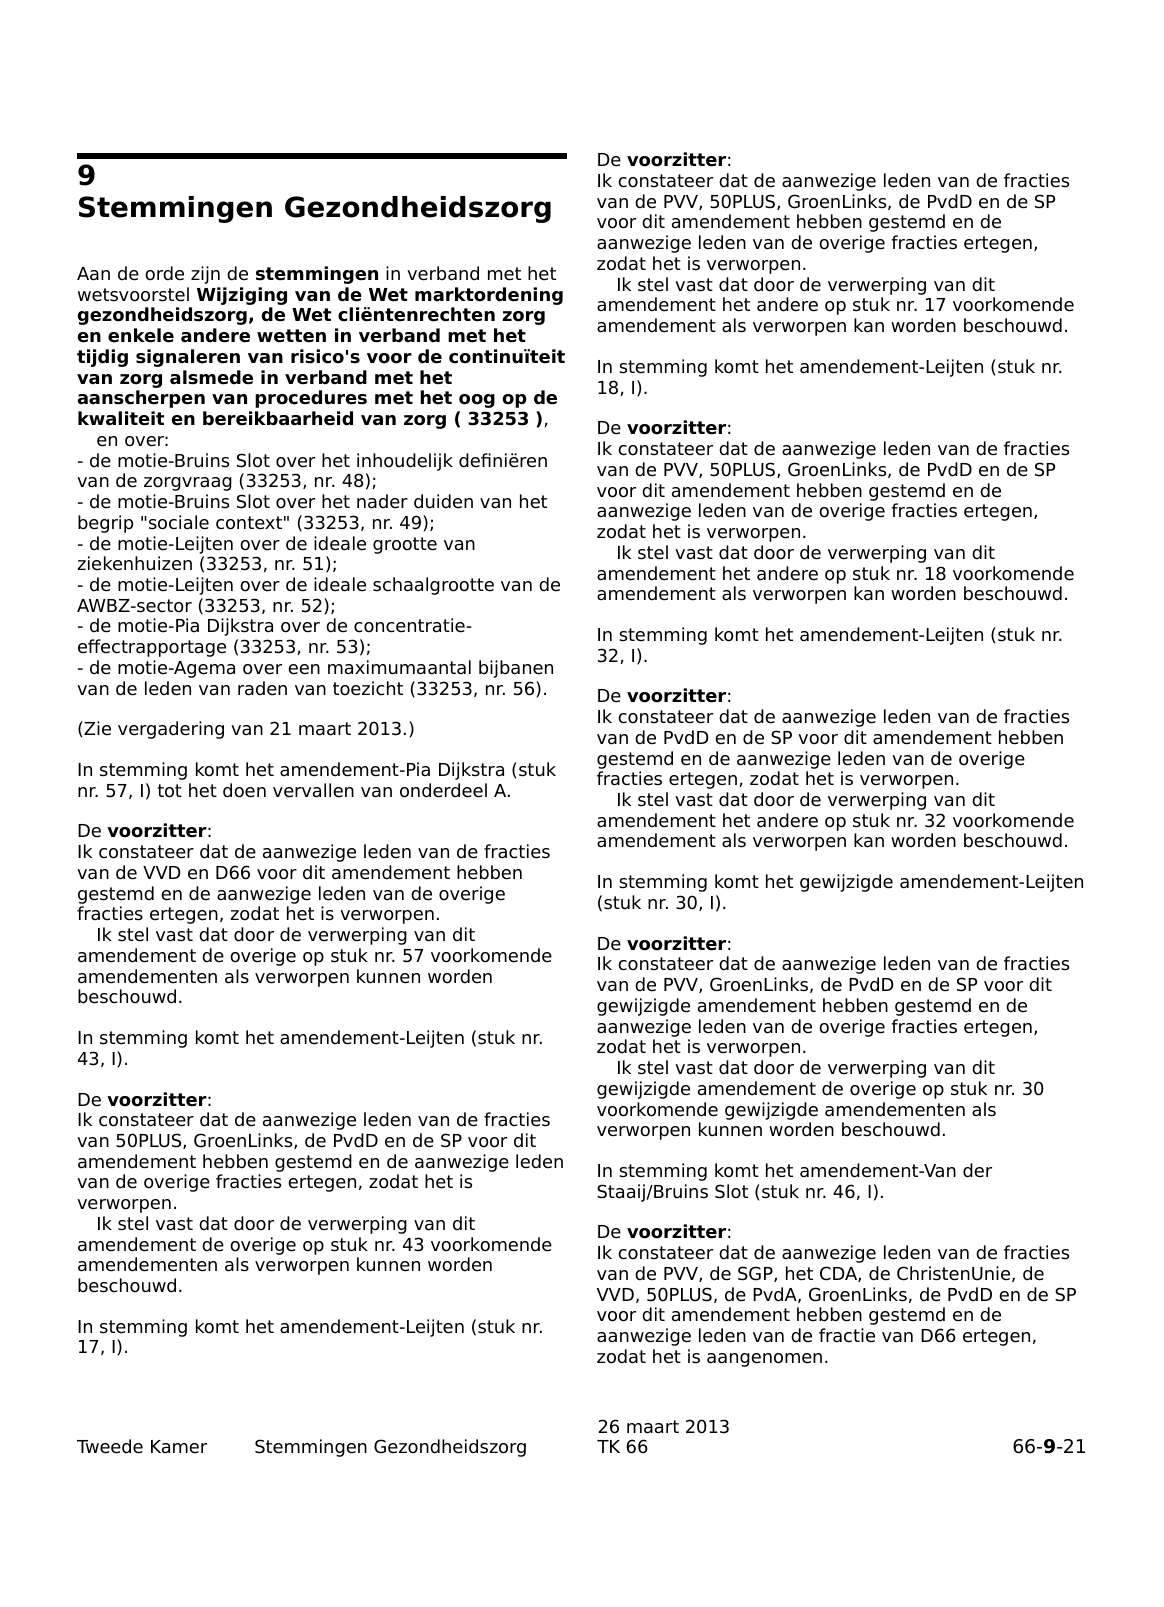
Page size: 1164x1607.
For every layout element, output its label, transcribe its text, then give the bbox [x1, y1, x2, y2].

text (Zie vergadering van 21 maart 2013.) [77, 719, 567, 740]
title 9 Stemmingen Gezondheidszorg [77, 159, 567, 224]
text Ik stel vast dat door de verwerping van dit amendement het andere op stuk nr. 18 voorkomende amendement als verworpen kan worden beschouwd. [596, 543, 1087, 605]
text Ik stel vast dat door de verwerping van dit amendement het andere op stuk nr. 32 voorkomende amendement als verworpen kan worden beschouwd. [596, 790, 1087, 852]
text De voorzitter: [596, 150, 1087, 171]
text Ik constateer dat de aanwezige leden van de fracties van de PVV, de SGP, het CDA, de ChristenUnie, de VVD, 50PLUS, de PvdA, GroenLinks, de PvdD en de SP voor dit amendement hebben gestemd en de aanwezige leden van de fractie van D66 ertegen, zodat het is aangenomen. [596, 1243, 1087, 1367]
text - de motie-Leijten over de ideale schaalgrootte van de AWBZ-sector (33253, nr. 52); [77, 575, 567, 616]
text - de motie-Bruins Slot over het nader duiden van het begrip "sociale context" (33253, nr. 49); [77, 492, 567, 533]
text Ik constateer dat de aanwezige leden van de fracties van de VVD en D66 voor dit amendement hebben gestemd en de aanwezige leden van de overige fracties ertegen, zodat het is verworpen. [77, 842, 567, 925]
text In stemming komt het amendement-Leijten (stuk nr. 17, I). [77, 1317, 567, 1358]
text In stemming komt het gewijzigde amendement-Leijten (stuk nr. 30, I). [596, 872, 1087, 913]
text In stemming komt het amendement-Pia Dijkstra (stuk nr. 57, I) tot het doen vervallen van onderdeel A. [77, 760, 567, 801]
text - de motie-Bruins Slot over het inhoudelijk definiëren van de zorgvraag (33253, nr. 48); [77, 450, 567, 492]
text Ik constateer dat de aanwezige leden van de fracties van de PVV, 50PLUS, GroenLinks, de PvdD en de SP voor dit amendement hebben gestemd en de aanwezige leden van de overige fracties ertegen, zodat het is verworpen. [596, 171, 1087, 274]
text In stemming komt het amendement-Leijten (stuk nr. 18, I). [596, 357, 1087, 398]
text - de motie-Leijten over de ideale grootte van ziekenhuizen (33253, nr. 51); [77, 533, 567, 575]
text Ik stel vast dat door de verwerping van dit amendement de overige op stuk nr. 43 voorkomende amendementen als verworpen kunnen worden beschouwd. [77, 1214, 567, 1297]
text Ik constateer dat de aanwezige leden van de fracties van de PVV, GroenLinks, de PvdD en de SP voor dit gewijzigde amendement hebben gestemd en de aanwezige leden van de overige fracties ertegen, zodat het is verworpen. [596, 954, 1087, 1058]
text Ik constateer dat de aanwezige leden van de fracties van de PvdD en de SP voor dit amendement hebben gestemd en de aanwezige leden van de overige fracties ertegen, zodat het is verworpen. [596, 707, 1087, 790]
text De voorzitter: [596, 686, 1087, 707]
text In stemming komt het amendement-Leijten (stuk nr. 32, I). [596, 625, 1087, 666]
text De voorzitter: [77, 1089, 567, 1110]
text - de motie-Agema over een maximumaantal bijbanen van de leden van raden van toezicht (33253, nr. 56). [77, 658, 567, 699]
text De voorzitter: [596, 933, 1087, 954]
text Ik constateer dat de aanwezige leden van de fracties van de PVV, 50PLUS, GroenLinks, de PvdD en de SP voor dit amendement hebben gestemd en de aanwezige leden van de overige fracties ertegen, zodat het is verworpen. [596, 439, 1087, 543]
text In stemming komt het amendement-Leijten (stuk nr. 43, I). [77, 1028, 567, 1069]
text De voorzitter: [596, 418, 1087, 439]
text Ik stel vast dat door de verwerping van dit amendement de overige op stuk nr. 57 voorkomende amendementen als verworpen kunnen worden beschouwd. [77, 925, 567, 1008]
text en over: [77, 430, 567, 450]
text In stemming komt het amendement-Van der Staaij/Bruins Slot (stuk nr. 46, I). [596, 1161, 1087, 1202]
text - de motie-Pia Dijkstra over de concentratie-effectrapportage (33253, nr. 53); [77, 616, 567, 658]
text Ik constateer dat de aanwezige leden van de fracties van 50PLUS, GroenLinks, de PvdD en de SP voor dit amendement hebben gestemd en de aanwezige leden van de overige fracties ertegen, zodat het is verworpen. [77, 1110, 567, 1214]
text Ik stel vast dat door de verwerping van dit amendement het andere op stuk nr. 17 voorkomende amendement als verworpen kan worden beschouwd. [596, 274, 1087, 337]
text Aan de orde zijn de stemmingen in verband met het wetsvoorstel Wijziging van de Wet marktordening gezondheidszorg, de Wet cliëntenrechten zorg en enkele andere wetten in verband met het tijdig signaleren van risico's voor de continuïteit van zorg alsmede in verband met het aanscherpen van procedures met het oog op de kwaliteit en bereikbaarheid van zorg ( 33253 ), [77, 264, 567, 430]
text Ik stel vast dat door de verwerping van dit gewijzigde amendement de overige op stuk nr. 30 voorkomende gewijzigde amendementen als verworpen kunnen worden beschouwd. [596, 1058, 1087, 1141]
text De voorzitter: [596, 1222, 1087, 1243]
text De voorzitter: [77, 821, 567, 842]
